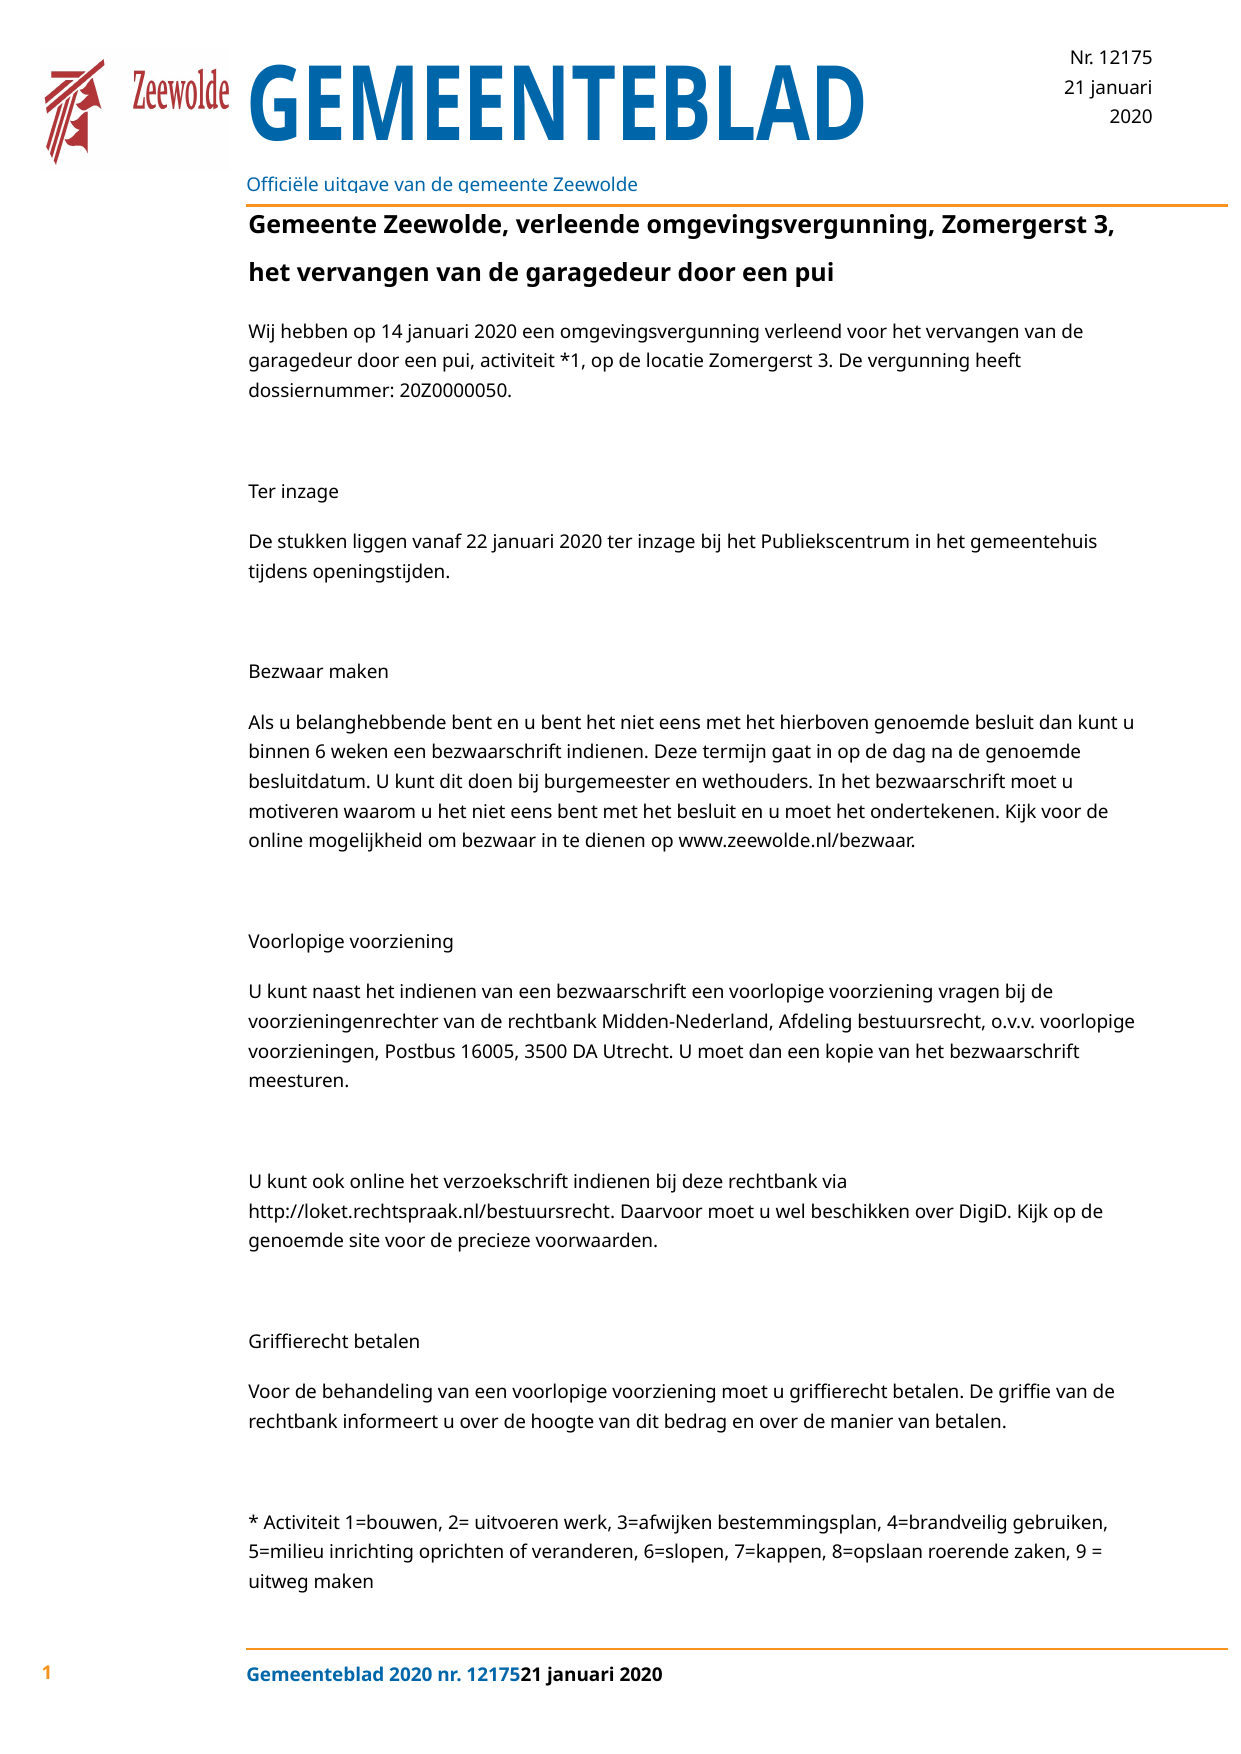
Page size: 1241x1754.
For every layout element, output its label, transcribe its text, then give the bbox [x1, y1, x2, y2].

text Voorlopige voorziening [248, 928, 1152, 954]
text De stukken liggen vanaf 22 januari 2020 ter inzage bij het Publiekscentrum in het gemeentehuis tijdens openingstijden. [248, 528, 1152, 584]
text Als u belanghebbende bent en u bent het niet eens met het hierboven genoemde besluit dan kunt u binnen 6 weken een bezwaarschrift indienen. Deze termijn gaat in op de dag na de genoemde besluitdatum. U kunt dit doen bij burgemeester en wethouders. In het bezwaarschrift moet u motiveren waarom u het niet eens bent met het besluit en u moet het ondertekenen. Kijk voor de online mogelijkheid om bezwaar in te dienen op www.zeewolde.nl/bezwaar. [248, 709, 1152, 853]
text Ter inzage [248, 478, 1152, 504]
picture [41, 47, 231, 172]
text Griffierecht betalen [248, 1328, 1152, 1354]
text Voor de behandeling van een voorlopige voorziening moet u griffierecht betalen. De griffie van de rechtbank informeert u over de hoogte van dit bedrag en over de manier van betalen. [248, 1379, 1152, 1434]
text Bezwaar maken [248, 659, 1152, 684]
text U kunt ook online het verzoekschrift indienen bij deze rechtbank via http://loket.rechtspraak.nl/bestuursrecht. Daarvoor moet u wel beschikken over DigiD. Kijk op de genoemde site voor de precieze voorwaarden. [248, 1168, 1152, 1253]
text * Activiteit 1=bouwen, 2= uitvoeren werk, 3=afwijken bestemmingsplan, 4=brandveilig gebruiken, 5=milieu inrichting oprichten of veranderen, 6=slopen, 7=kappen, 8=opslaan roerende zaken, 9 = uitweg maken [248, 1509, 1152, 1594]
text Wij hebben op 14 januari 2020 een omgevingsvergunning verleend voor het vervangen van de garagedeur door een pui, activiteit *1, op de locatie Zomergerst 3. De vergunning heeft dossiernummer: 20Z0000050. [248, 318, 1152, 403]
text U kunt naast het indienen van een bezwaarschrift een voorlopige voorziening vragen bij de voorzieningenrechter van de rechtbank Midden-Nederland, Afdeling bestuursrecht, o.v.v. voorlopige voorzieningen, Postbus 16005, 3500 DA Utrecht. U moet dan een kopie van het bezwaarschrift meesturen. [248, 979, 1152, 1093]
text Gemeente Zeewolde, verleende omgevingsvergunning, Zomergerst 3, het vervangen van de garagedeur door een pui [248, 207, 1152, 288]
